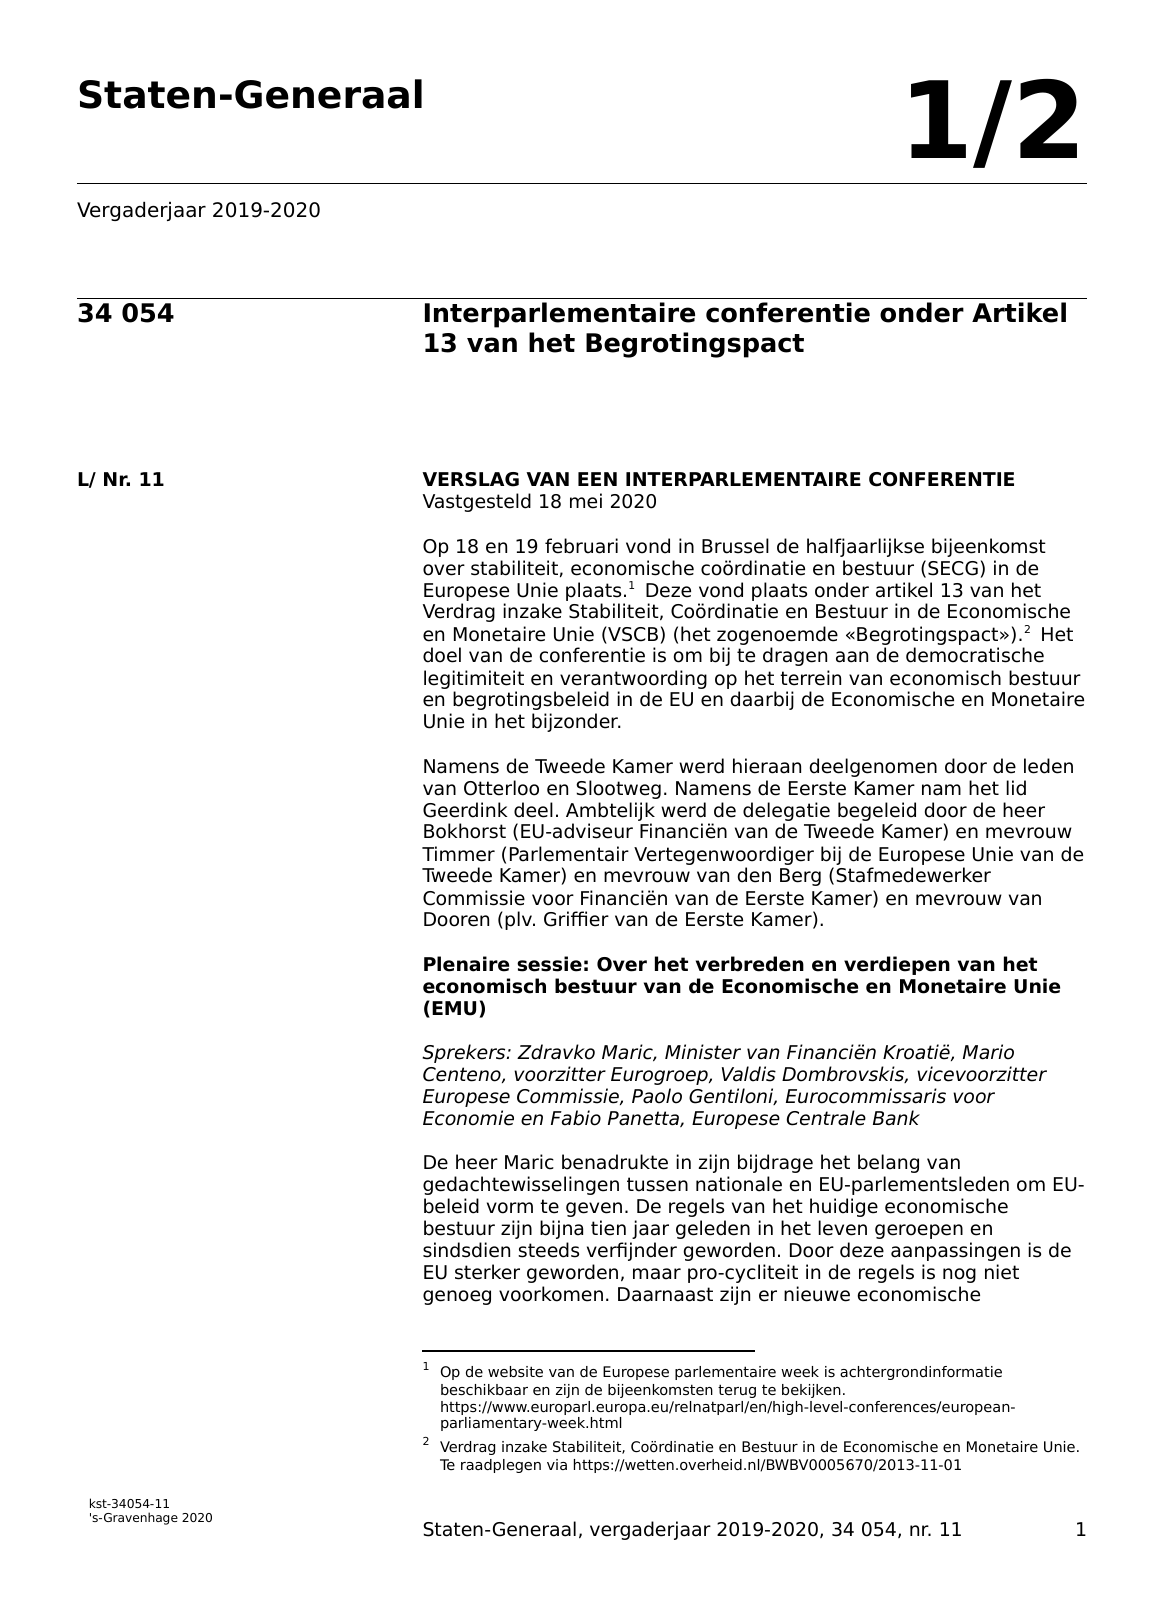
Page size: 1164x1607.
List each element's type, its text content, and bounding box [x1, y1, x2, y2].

text kst-34054-11 [88, 1497, 323, 1511]
text Op 18 en 19 februari vond in Brussel de halfjaarlijkse bijeenkomst over stabiliteit, economische coördinatie en bestuur (SECG) in de Europese Unie plaats. Deze vond plaats onder artikel 13 van het Verdrag inzake Stabiliteit, Coördinatie en Bestuur in de Economische en Monetaire Unie (VSCB) (het zogenoemde «Begrotingspact»). Het doel van de conferentie is om bij te dragen aan de democratische legitimiteit en verantwoording op het terrein van economisch bestuur en begrotingsbeleid in de EU en daarbij de Economische en Monetaire Unie in het bijzonder. [422, 536, 1087, 733]
text Namens de Tweede Kamer werd hieraan deelgenomen door de leden van Otterloo en Slootweg. Namens de Eerste Kamer nam het lid Geerdink deel. Ambtelijk werd de delegatie begeleid door de heer Bokhorst (EU-adviseur Financiën van de Tweede Kamer) en mevrouw Timmer (Parlementair Vertegenwoordiger bij de Europese Unie van de Tweede Kamer) en mevrouw van den Berg (Stafmedewerker Commissie voor Financiën van de Eerste Kamer) en mevrouw van Dooren (plv. Griffier van de Eerste Kamer). [422, 756, 1087, 931]
subtitle L/ Nr. 11 VERSLAG VAN EEN INTERPARLEMENTAIRE CONFERENTIE [77, 469, 1087, 491]
text Verdrag inzake Stabiliteit, Coördinatie en Bestuur in de Economische en Monetaire Unie. Te raadplegen via https://wetten.overheid.nl/BWBV0005670/2013-11-01 [422, 1435, 1087, 1474]
subtitle 34 054 Interparlementaire conferentie onder Artikel 13 van het Begrotingspact [77, 299, 1087, 358]
table_cell Vergaderjaar 2019-2020 [77, 184, 1087, 298]
text Op de website van de Europese parlementaire week is achtergrondinformatie beschikbaar en zijn de bijeenkomsten terug te bekijken. https://www.europarl.europa.eu/relnatparl/en/high-level-conferences/european-parliamentary-week.html [422, 1360, 1087, 1432]
text Sprekers: Zdravko Maric, Minister van Financiën Kroatië, Mario Centeno, voorzitter Eurogroep, Valdis Dombrovskis, vicevoorzitter Europese Commissie, Paolo Gentiloni, Eurocommissaris voor Economie en Fabio Panetta, Europese Centrale Bank [422, 1042, 1087, 1129]
text De heer Maric benadrukte in zijn bijdrage het belang van gedachtewisselingen tussen nationale en EU-parlementsleden om EU-beleid vorm te geven. De regels van het huidige economische bestuur zijn bijna tien jaar geleden in het leven geroepen en sindsdien steeds verfijnder geworden. Door deze aanpassingen is de EU sterker geworden, maar pro-cycliteit in de regels is nog niet genoeg voorkomen. Daarnaast zijn er nieuwe economische [422, 1152, 1087, 1306]
text Vastgesteld 18 mei 2020 [422, 491, 1087, 513]
subtitle Plenaire sessie: Over het verbreden en verdiepen van het economisch bestuur van de Economische en Monetaire Unie (EMU) [422, 953, 1087, 1019]
table_header Staten-Generaal [77, 59, 886, 183]
table_header 1/2 [886, 59, 1087, 183]
text 's-Gravenhage 2020 [88, 1511, 323, 1525]
